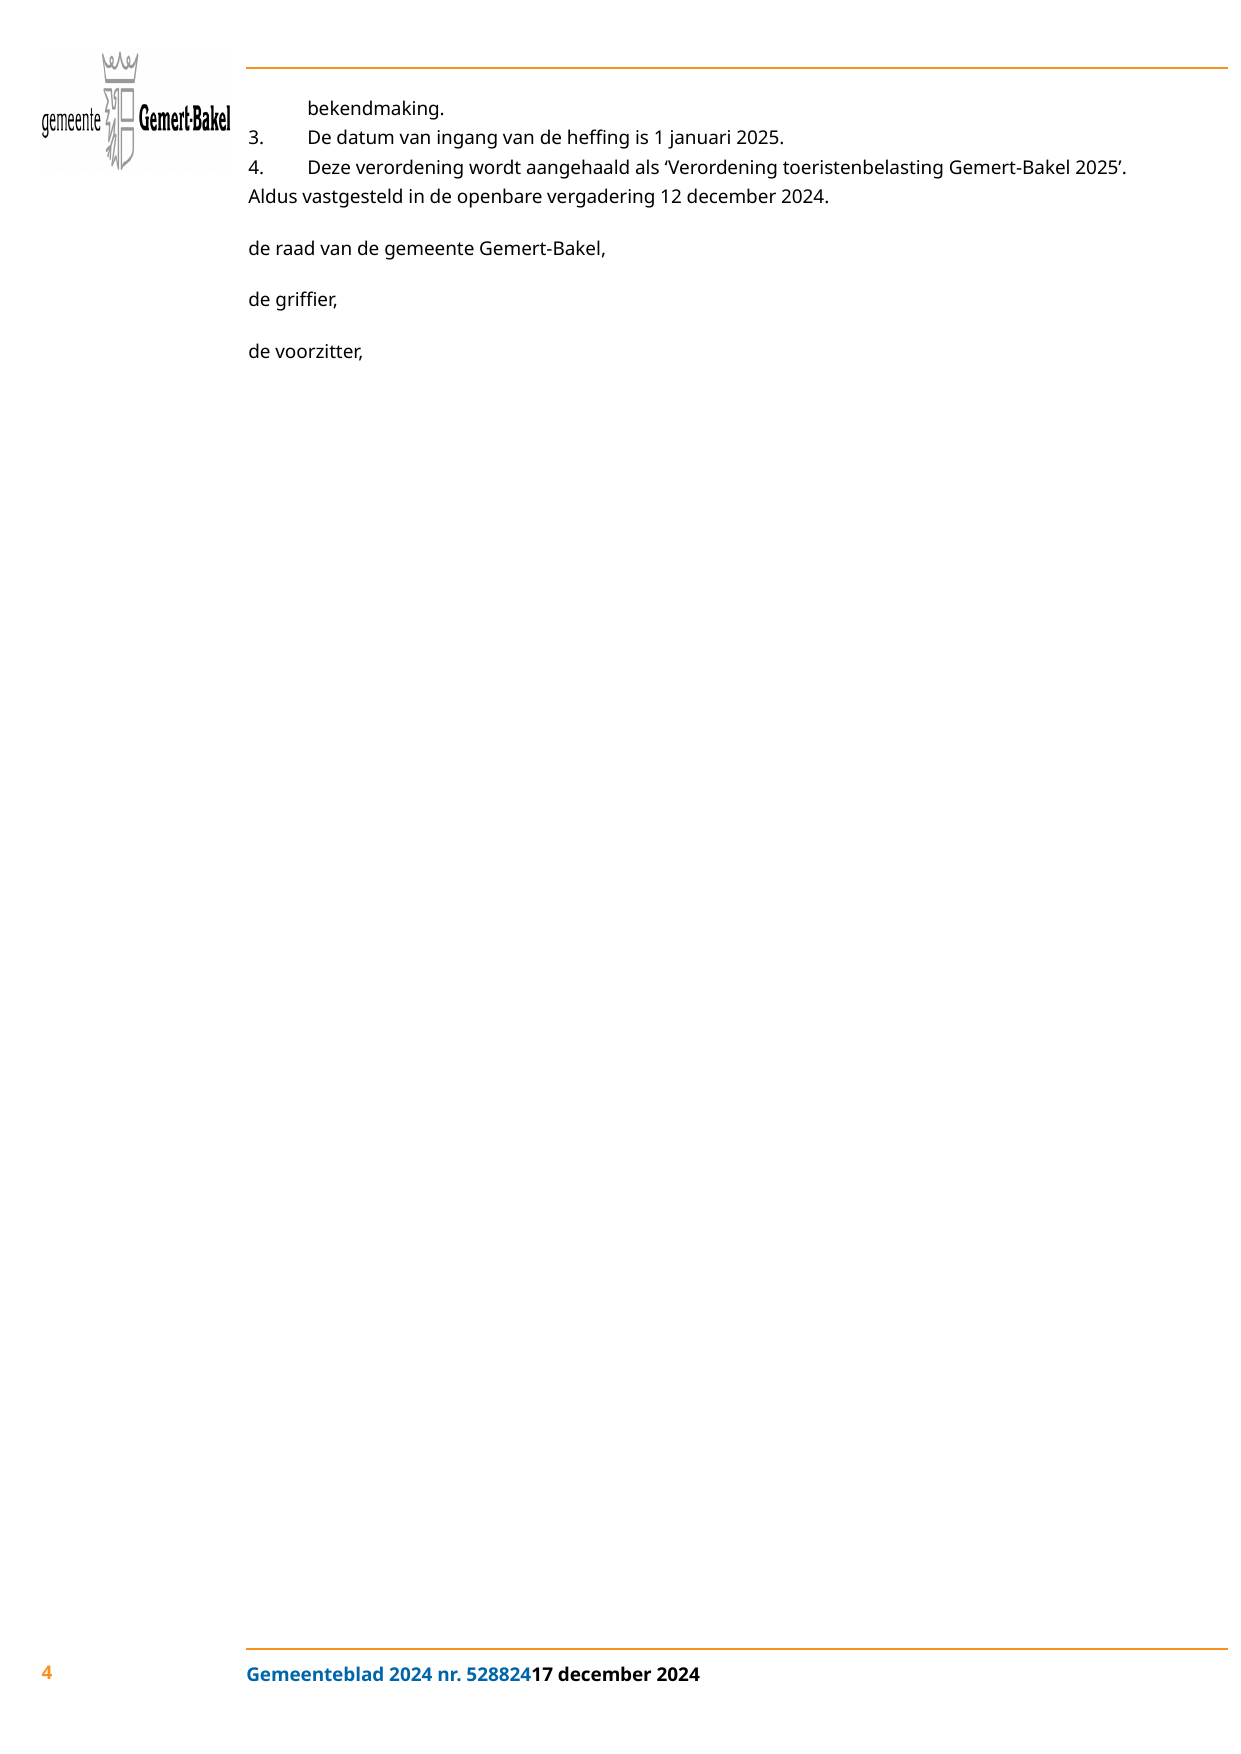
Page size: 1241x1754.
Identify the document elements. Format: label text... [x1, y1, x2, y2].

picture [41, 47, 231, 172]
list De datum van ingang van de heffing is 1 januari 2025. [248, 124, 1152, 150]
text de voorzitter, [248, 338, 1152, 364]
list Deze verordening wordt aangehaald als ‘Verordening toeristenbelasting Gemert-Bakel 2025’. [248, 154, 1152, 180]
text de raad van de gemeente Gemert-Bakel, [248, 235, 1152, 261]
list bekendmaking. [248, 95, 1152, 121]
text de griffier, [248, 286, 1152, 312]
text Aldus vastgesteld in de openbare vergadering 12 december 2024. [248, 183, 1152, 209]
